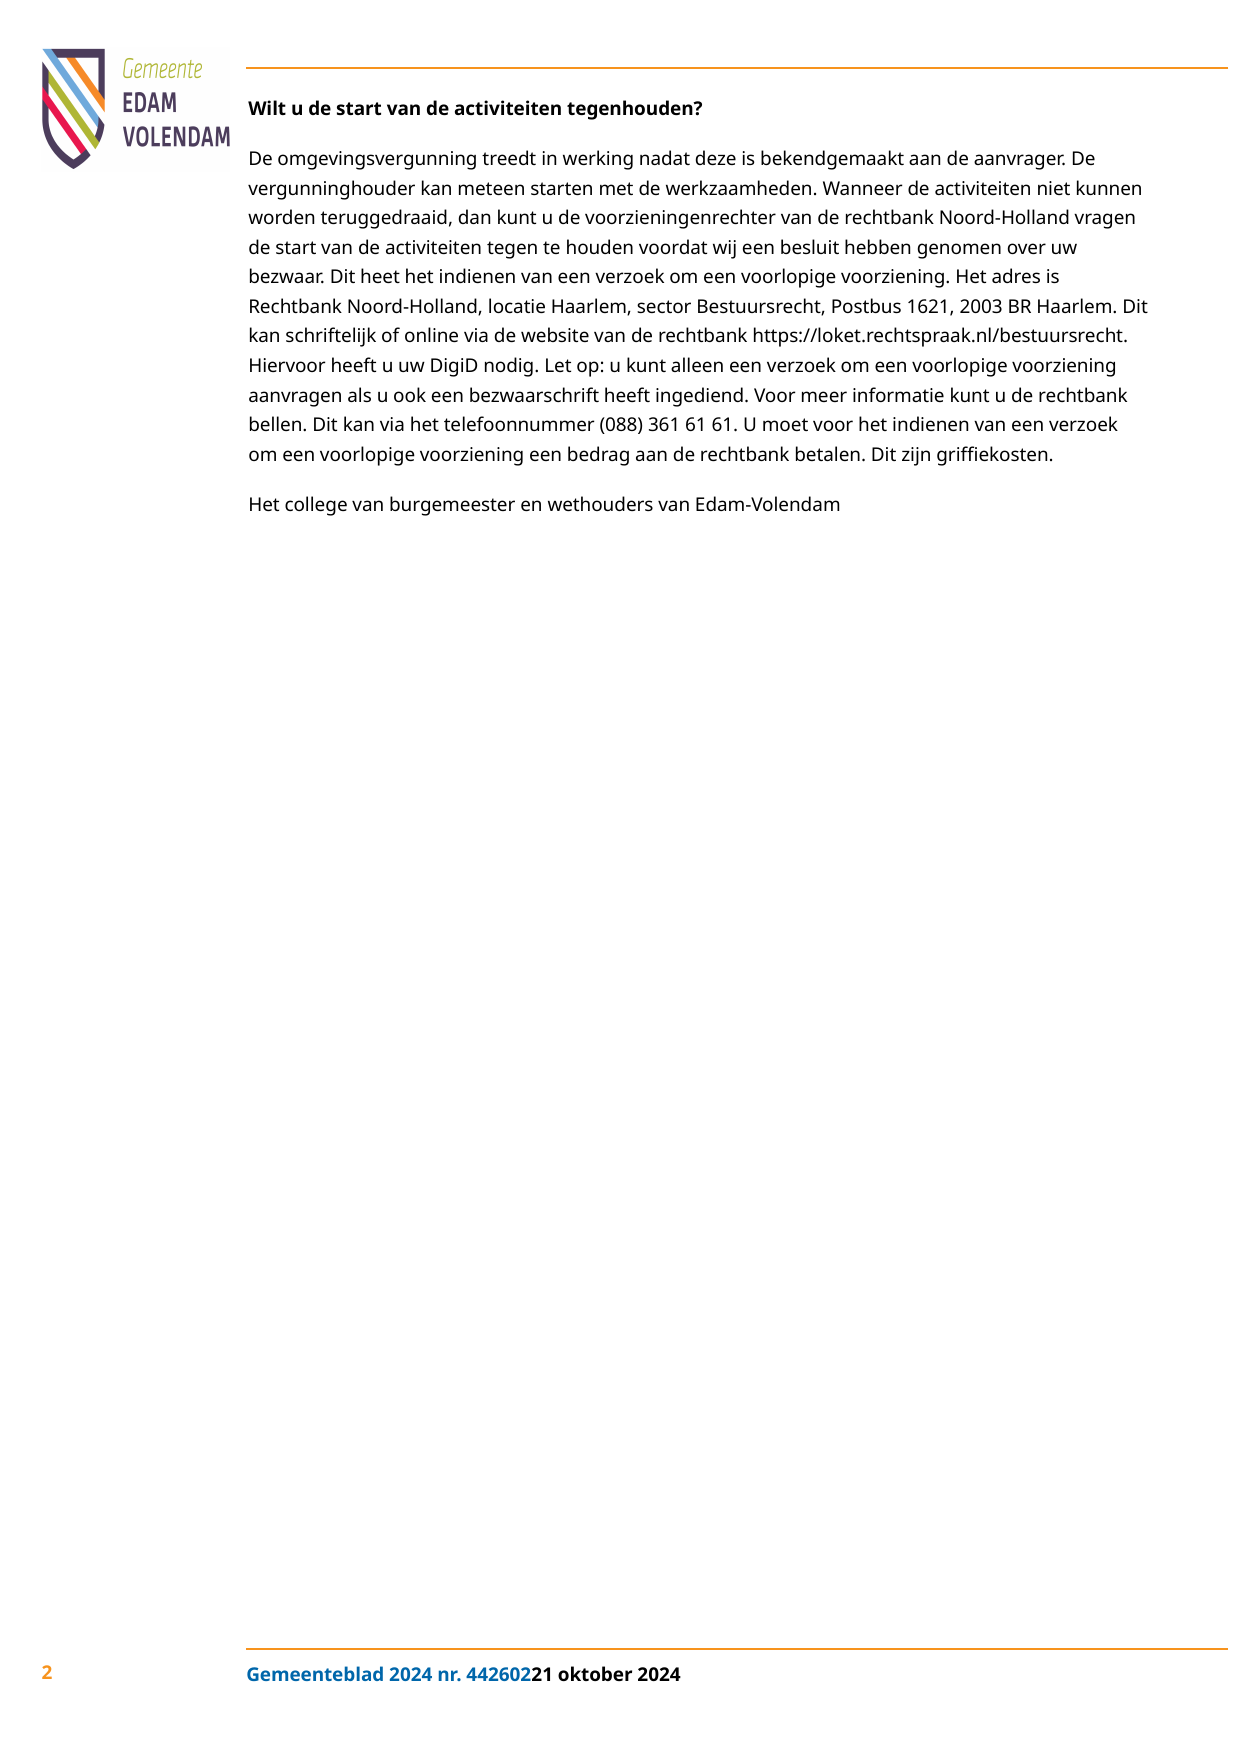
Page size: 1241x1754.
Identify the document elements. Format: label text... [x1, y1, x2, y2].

text Wilt u de start van de activiteiten tegenhouden? [248, 95, 1152, 121]
picture [41, 47, 231, 172]
text Het college van burgemeester en wethouders van Edam-Volendam [248, 491, 1152, 517]
text De omgevingsvergunning treedt in werking nadat deze is bekendgemaakt aan de aanvrager. De vergunninghouder kan meteen starten met de werkzaamheden. Wanneer de activiteiten niet kunnen worden teruggedraaid, dan kunt u de voorzieningenrechter van de rechtbank Noord-Holland vragen de start van de activiteiten tegen te houden voordat wij een besluit hebben genomen over uw bezwaar. Dit heet het indienen van een verzoek om een voorlopige voorziening. Het adres is Rechtbank Noord-Holland, locatie Haarlem, sector Bestuursrecht, Postbus 1621, 2003 BR Haarlem. Dit kan schriftelijk of online via de website van de rechtbank https://loket.rechtspraak.nl/bestuursrecht. Hiervoor heeft u uw DigiD nodig. Let op: u kunt alleen een verzoek om een voorlopige voorziening aanvragen als u ook een bezwaarschrift heeft ingediend. Voor meer informatie kunt u de rechtbank bellen. Dit kan via het telefoonnummer (088) 361 61 61. U moet voor het indienen van een verzoek om een voorlopige voorziening een bedrag aan de rechtbank betalen. Dit zijn griffiekosten. [248, 145, 1152, 467]
